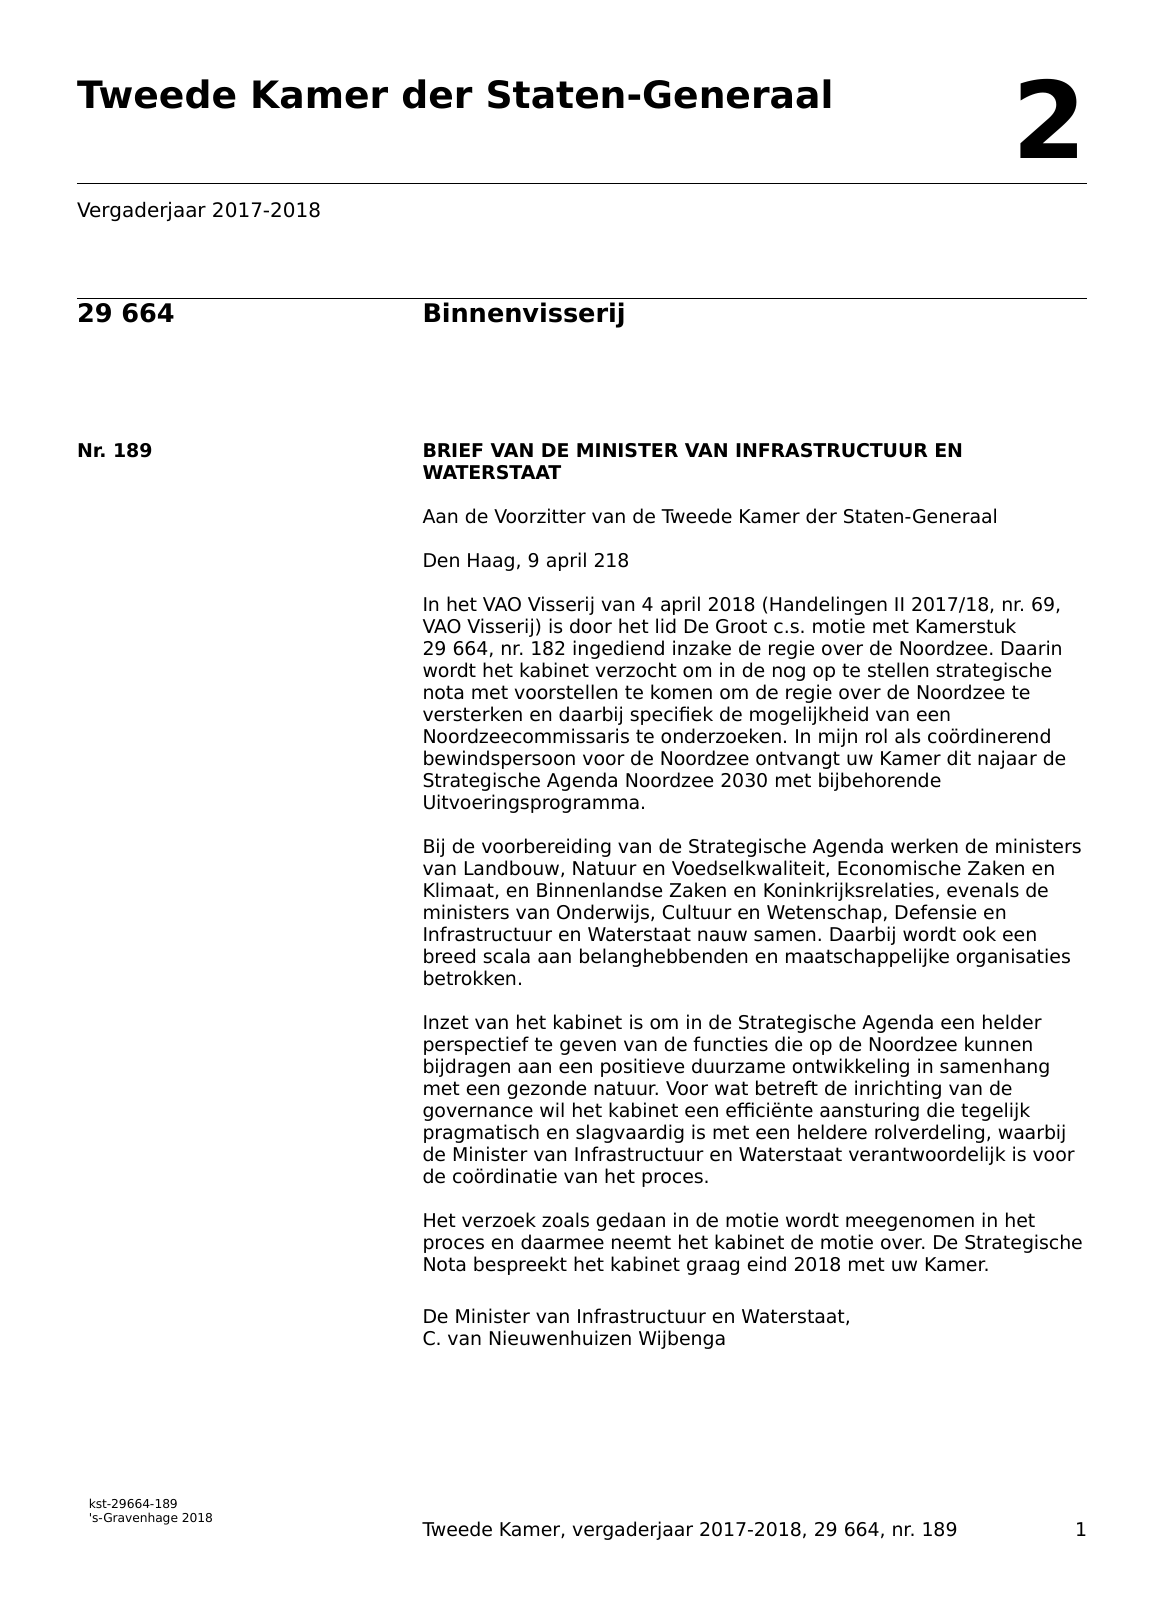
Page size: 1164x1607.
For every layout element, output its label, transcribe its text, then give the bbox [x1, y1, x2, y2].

text 's-Gravenhage 2018 [88, 1511, 323, 1525]
table_cell Vergaderjaar 2017-2018 [77, 184, 1087, 298]
subtitle Nr. 189 BRIEF VAN DE MINISTER VAN INFRASTRUCTUUR EN WATERSTAAT [77, 440, 1087, 484]
text In het VAO Visserij van 4 april 2018 (Handelingen II 2017/18, nr. 69, VAO Visserij) is door het lid De Groot c.s. motie met Kamerstuk 29 664, nr. 182 ingediend inzake de regie over de Noordzee. Daarin wordt het kabinet verzocht om in de nog op te stellen strategische nota met voorstellen te komen om de regie over de Noordzee te versterken en daarbij specifiek de mogelijkheid van een Noordzeecommissaris te onderzoeken. In mijn rol als coördinerend bewindspersoon voor de Noordzee ontvangt uw Kamer dit najaar de Strategische Agenda Noordzee 2030 met bijbehorende Uitvoeringsprogramma. [422, 594, 1087, 814]
text Den Haag, 9 april 218 [422, 550, 1087, 572]
text kst-29664-189 [88, 1497, 323, 1511]
text Aan de Voorzitter van de Tweede Kamer der Staten-Generaal [422, 506, 1087, 528]
table_header 2 [886, 59, 1087, 183]
text Inzet van het kabinet is om in de Strategische Agenda een helder perspectief te geven van de functies die op de Noordzee kunnen bijdragen aan een positieve duurzame ontwikkeling in samenhang met een gezonde natuur. Voor wat betreft de inrichting van de governance wil het kabinet een efficiënte aansturing die tegelijk pragmatisch en slagvaardig is met een heldere rolverdeling, waarbij de Minister van Infrastructuur en Waterstaat verantwoordelijk is voor de coördinatie van het proces. [422, 1012, 1087, 1188]
table_header Tweede Kamer der Staten-Generaal [77, 59, 886, 183]
text Het verzoek zoals gedaan in de motie wordt meegenomen in het proces en daarmee neemt het kabinet de motie over. De Strategische Nota bespreekt het kabinet graag eind 2018 met uw Kamer. [422, 1210, 1087, 1276]
subtitle 29 664 Binnenvisserij [77, 299, 1087, 329]
text Bij de voorbereiding van de Strategische Agenda werken de ministers van Landbouw, Natuur en Voedselkwaliteit, Economische Zaken en Klimaat, en Binnenlandse Zaken en Koninkrijksrelaties, evenals de ministers van Onderwijs, Cultuur en Wetenschap, Defensie en Infrastructuur en Waterstaat nauw samen. Daarbij wordt ook een breed scala aan belanghebbenden en maatschappelijke organisaties betrokken. [422, 836, 1087, 990]
text De Minister van Infrastructuur en Waterstaat, C. van Nieuwenhuizen Wijbenga [422, 1306, 1087, 1350]
